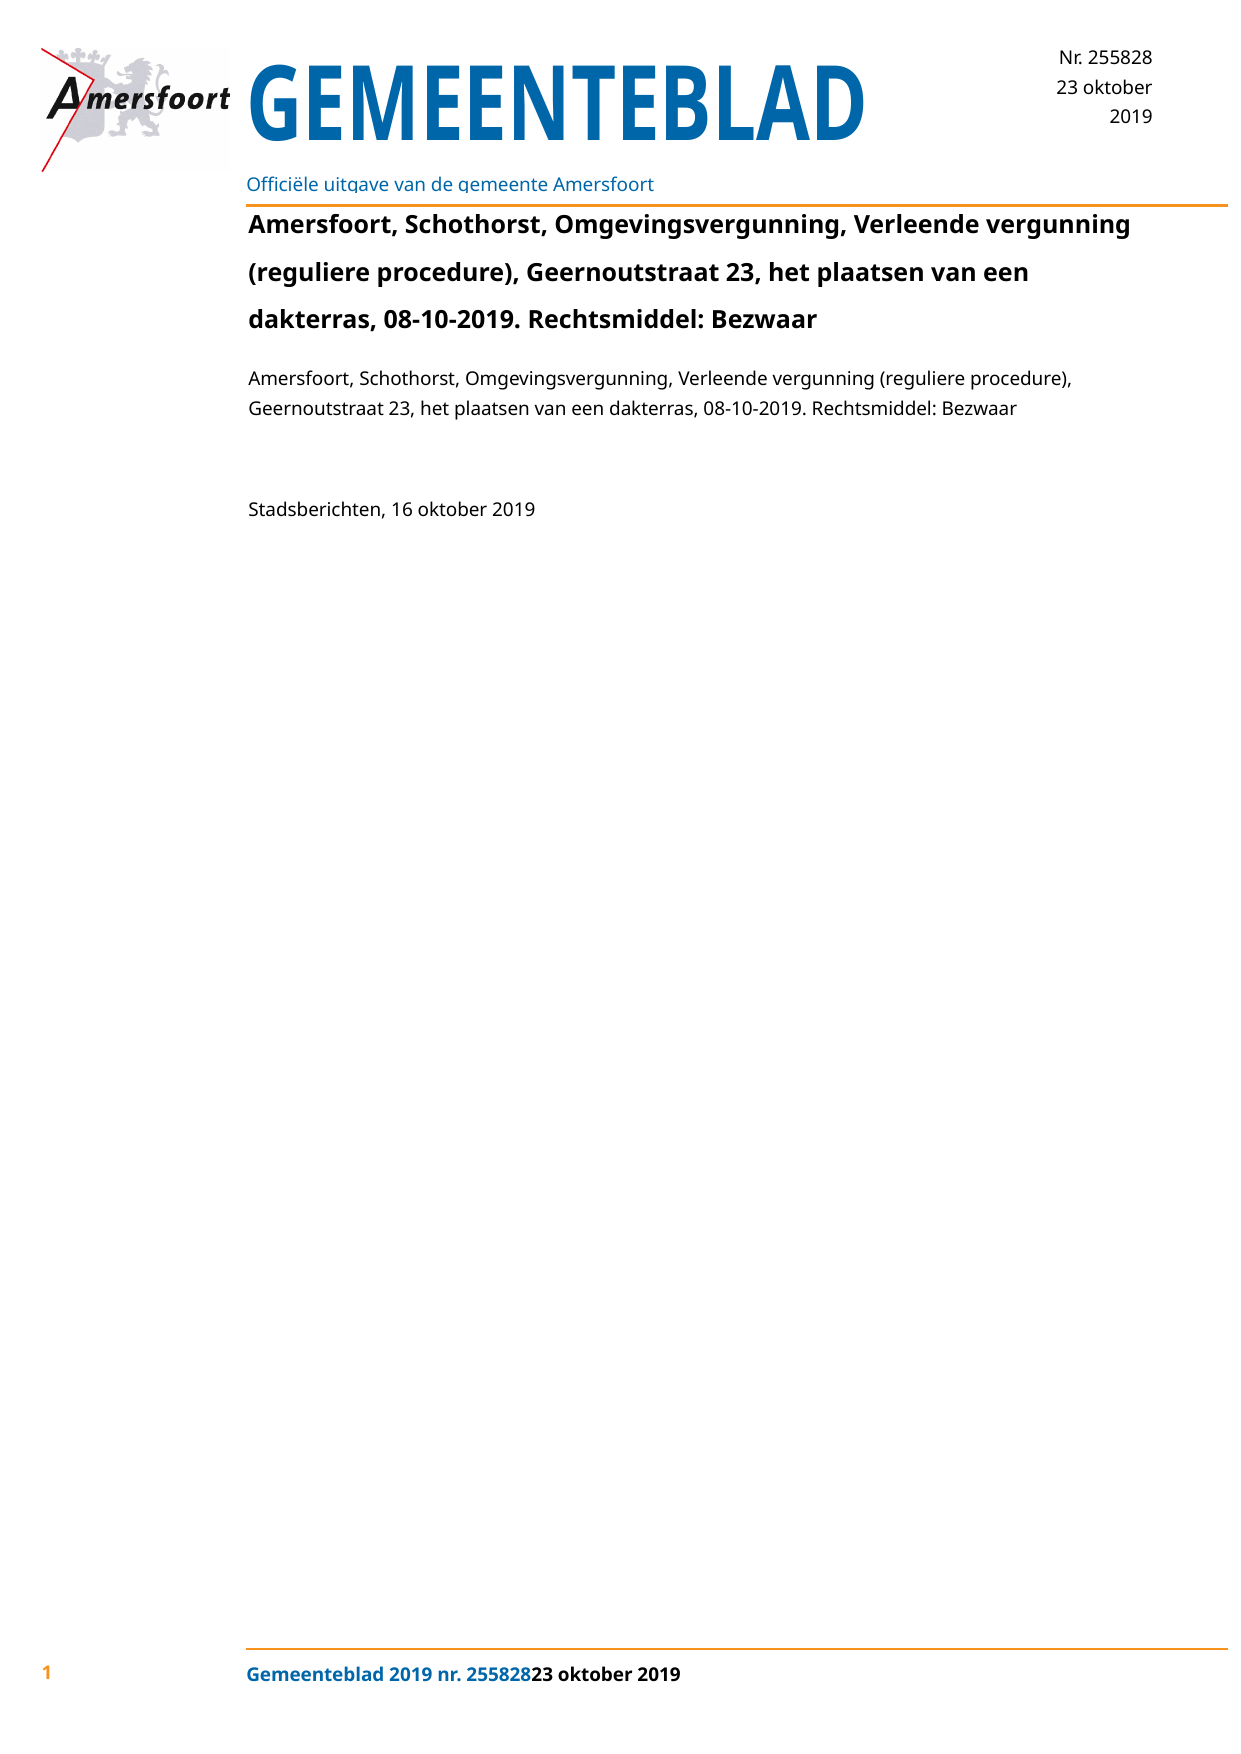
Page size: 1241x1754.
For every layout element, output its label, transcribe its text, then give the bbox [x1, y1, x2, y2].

picture [41, 47, 231, 172]
text Amersfoort, Schothorst, Omgevingsvergunning, Verleende vergunning (reguliere procedure), Geernoutstraat 23, het plaatsen van een dakterras, 08-10-2019. Rechtsmiddel: Bezwaar [248, 207, 1152, 336]
text Stadsberichten, 16 oktober 2019 [248, 496, 1152, 522]
text Amersfoort, Schothorst, Omgevingsvergunning, Verleende vergunning (reguliere procedure), Geernoutstraat 23, het plaatsen van een dakterras, 08-10-2019. Rechtsmiddel: Bezwaar [248, 366, 1152, 421]
